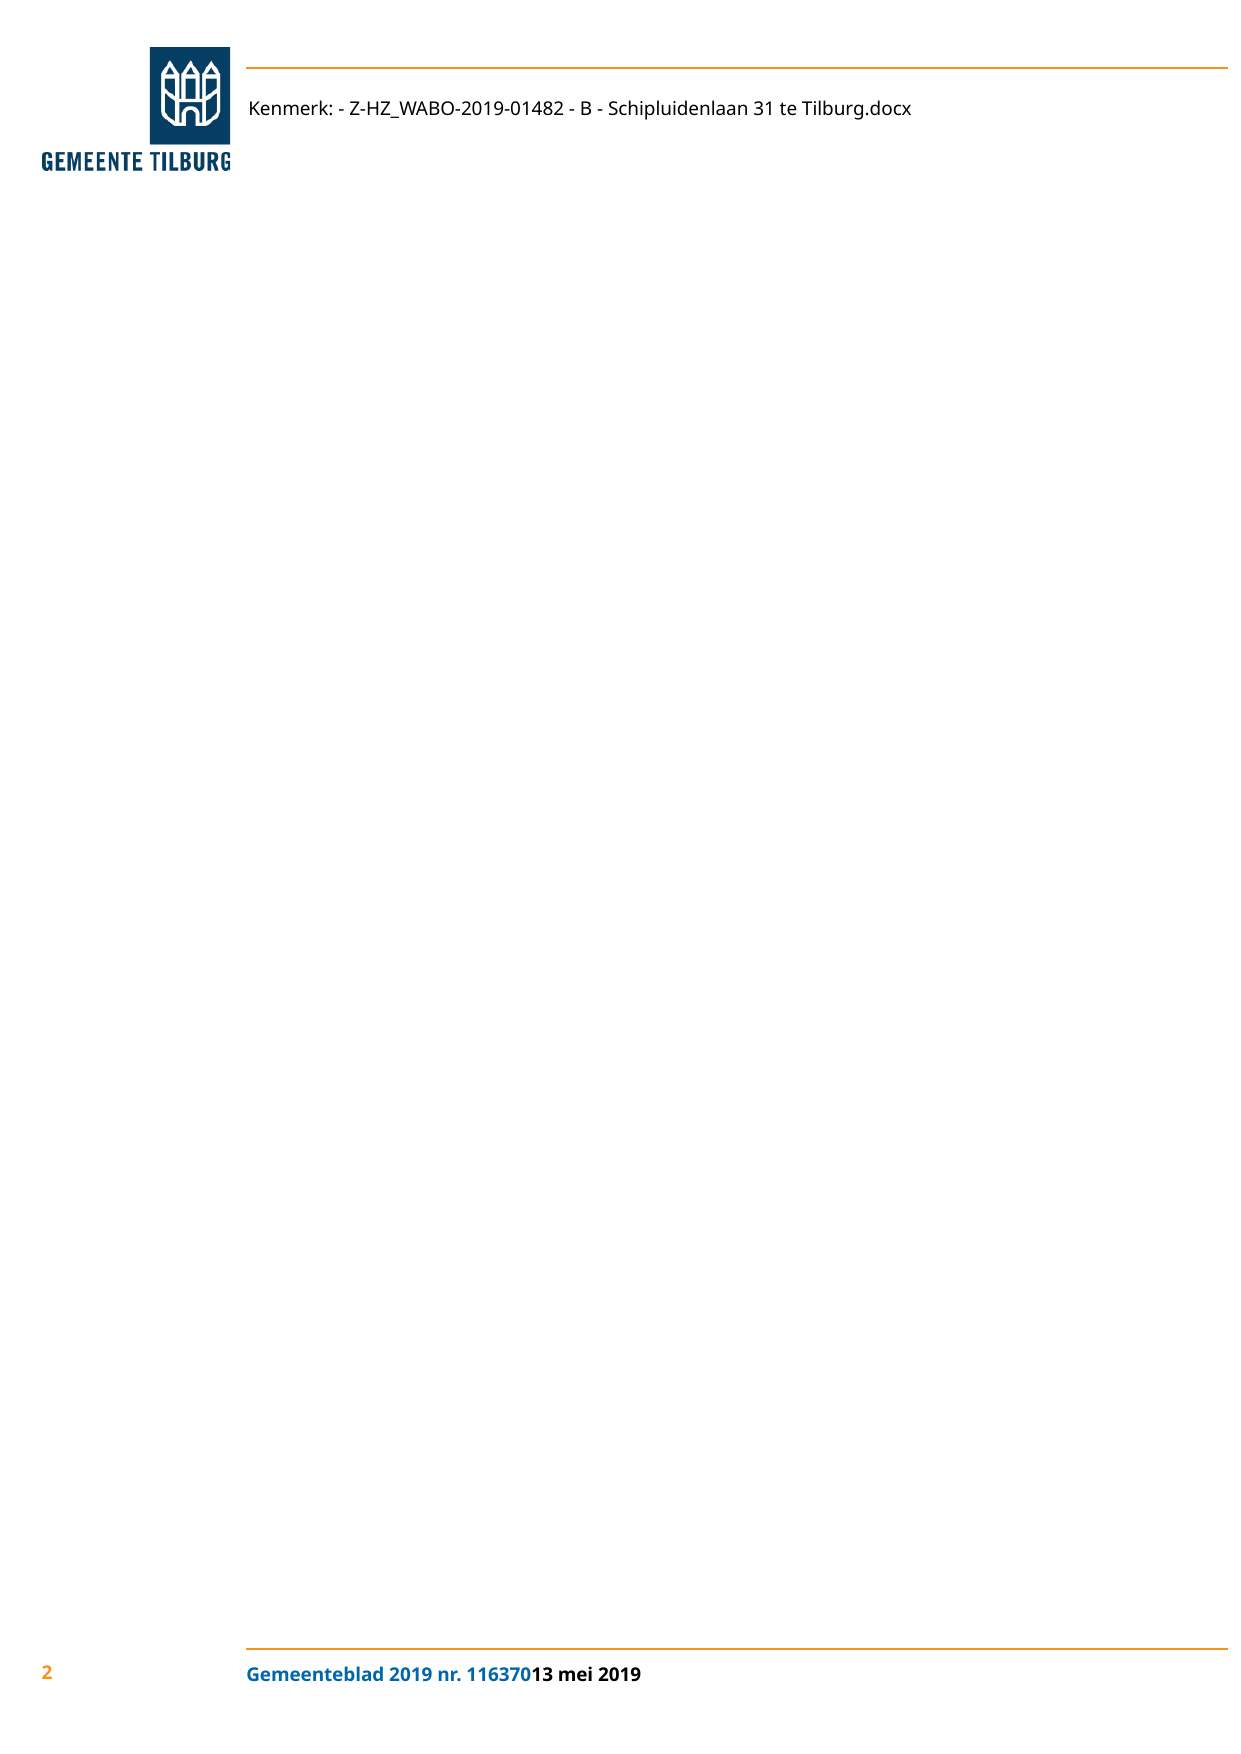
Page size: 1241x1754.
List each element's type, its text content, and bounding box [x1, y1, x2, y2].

text Kenmerk: - Z-HZ_WABO-2019-01482 - B - Schipluidenlaan 31 te Tilburg.docx [248, 95, 1152, 121]
picture [41, 47, 231, 172]
